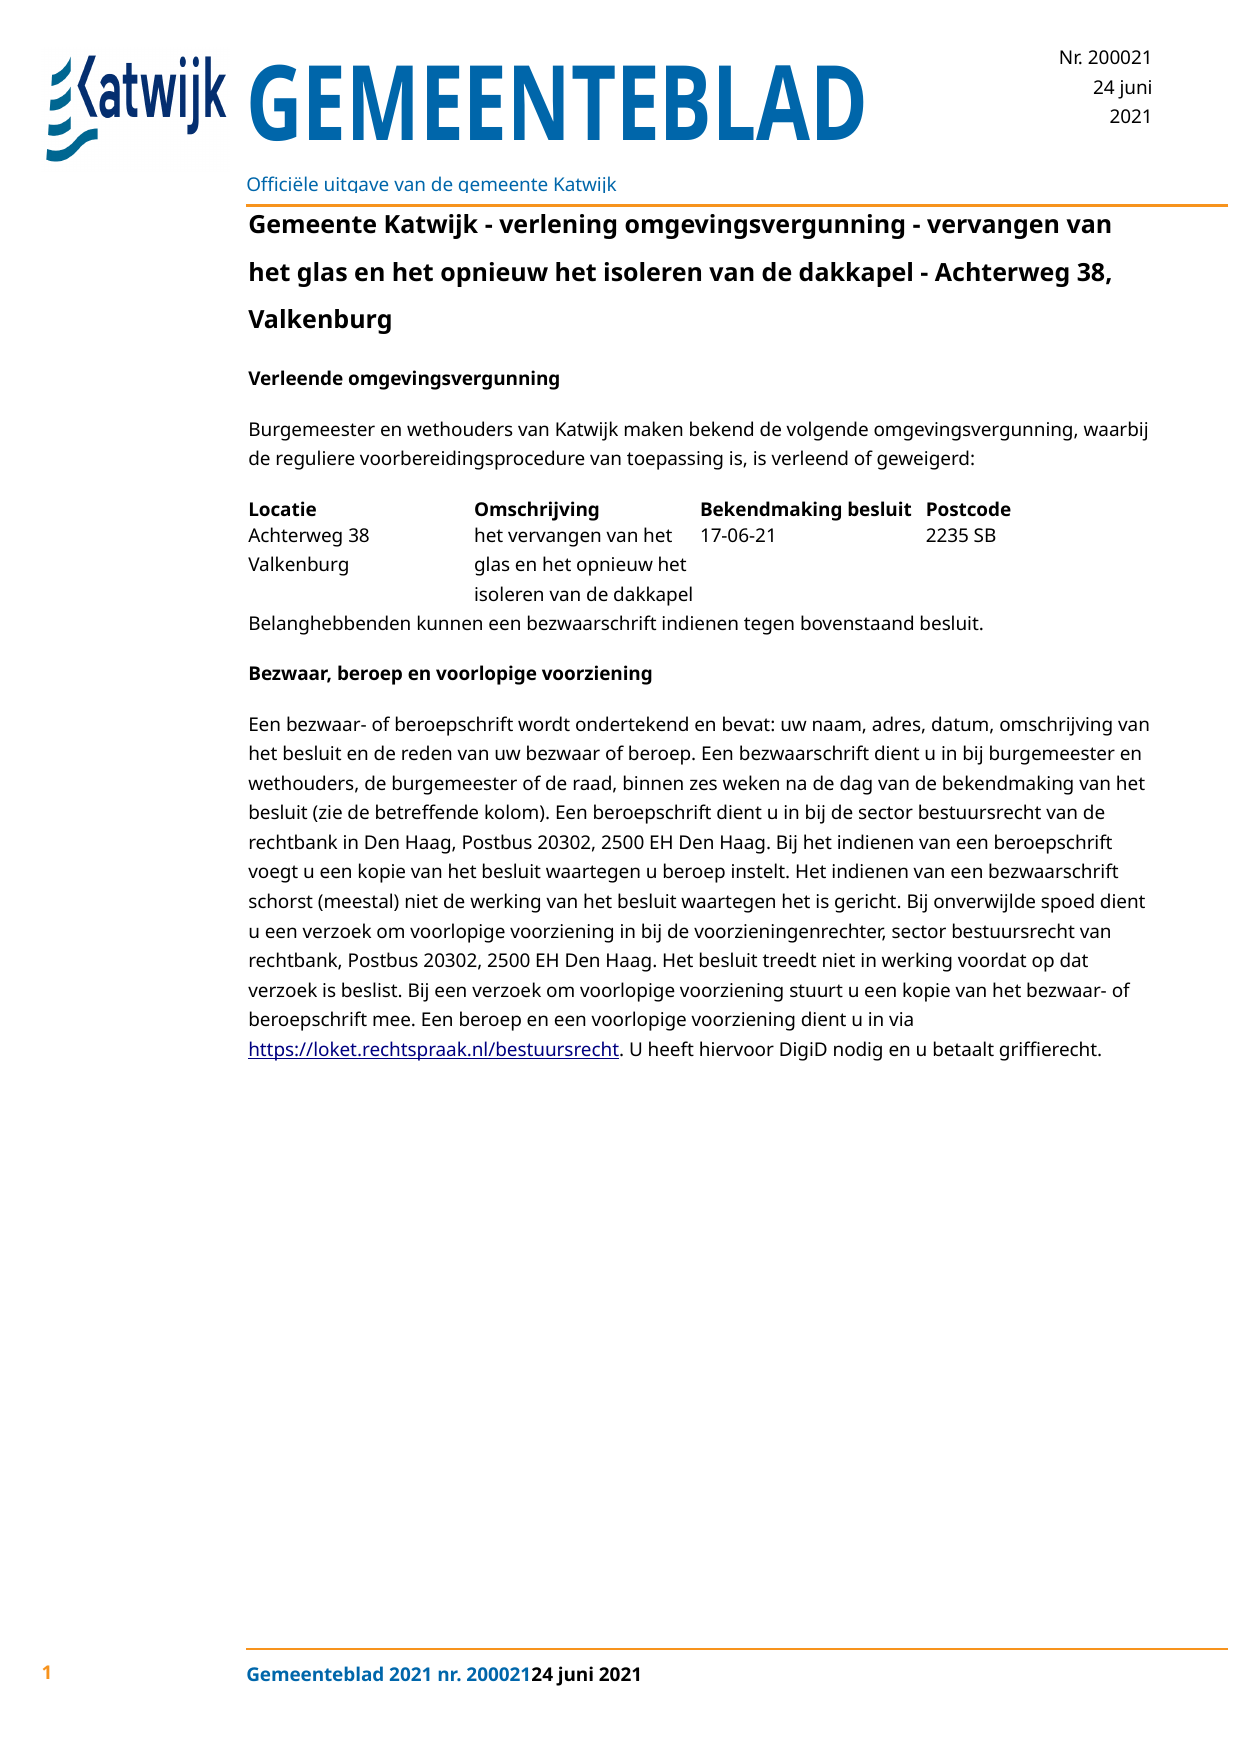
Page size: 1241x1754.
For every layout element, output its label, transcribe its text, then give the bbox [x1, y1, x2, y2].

text Bezwaar, beroep en voorlopige voorziening [248, 660, 1152, 686]
text Gemeente Katwijk - verlening omgevingsvergunning - vervangen van het glas en het opnieuw het isoleren van de dakkapel - Achterweg 38, Valkenburg [248, 207, 1152, 336]
text Een bezwaar- of beroepschrift wordt ondertekend en bevat: uw naam, adres, datum, omschrijving van het besluit en de reden van uw bezwaar of beroep. Een bezwaarschrift dient u in bij burgemeester en wethouders, de burgemeester of de raad, binnen zes weken na de dag van de bekendmaking van het besluit (zie de betreffende kolom). Een beroepschrift dient u in bij de sector bestuursrecht van de rechtbank in Den Haag, Postbus 20302, 2500 EH Den Haag. Bij het indienen van een beroepschrift voegt u een kopie van het besluit waartegen u beroep instelt. Het indienen van een bezwaarschrift schorst (meestal) niet de werking van het besluit waartegen het is gericht. Bij onverwijlde spoed dient u een verzoek om voorlopige voorziening in bij de voorzieningenrechter, sector bestuursrecht van rechtbank, Postbus 20302, 2500 EH Den Haag. Het besluit treedt niet in werking voordat op dat verzoek is beslist. Bij een verzoek om voorlopige voorziening stuurt u een kopie van het bezwaar- of beroepschrift mee. Een beroep en een voorlopige voorziening dient u in via https://loket.rechtspraak.nl/bestuursrecht. U heeft hiervoor DigiD nodig en u betaalt griffierecht. [248, 711, 1152, 1062]
table_cell Achterweg 38 Valkenburg [248, 522, 474, 607]
picture [41, 47, 231, 172]
text Burgemeester en wethouders van Katwijk maken bekend de volgende omgevingsvergunning, waarbij de reguliere voorbereidingsprocedure van toepassing is, is verleend of geweigerd: [248, 416, 1152, 471]
table_cell 2235 SB [926, 522, 1152, 607]
text Belanghebbenden kunnen een bezwaarschrift indienen tegen bovenstaand besluit. [248, 610, 1152, 636]
table_header Omschrijving [474, 496, 700, 522]
table_cell het vervangen van het glas en het opnieuw het isoleren van de dakkapel [474, 522, 700, 607]
table_header Postcode [926, 496, 1152, 522]
table_header Locatie [248, 496, 474, 522]
table_header Bekendmaking besluit [700, 496, 926, 522]
text Verleende omgevingsvergunning [248, 366, 1152, 391]
table_cell 17-06-21 [700, 522, 926, 607]
